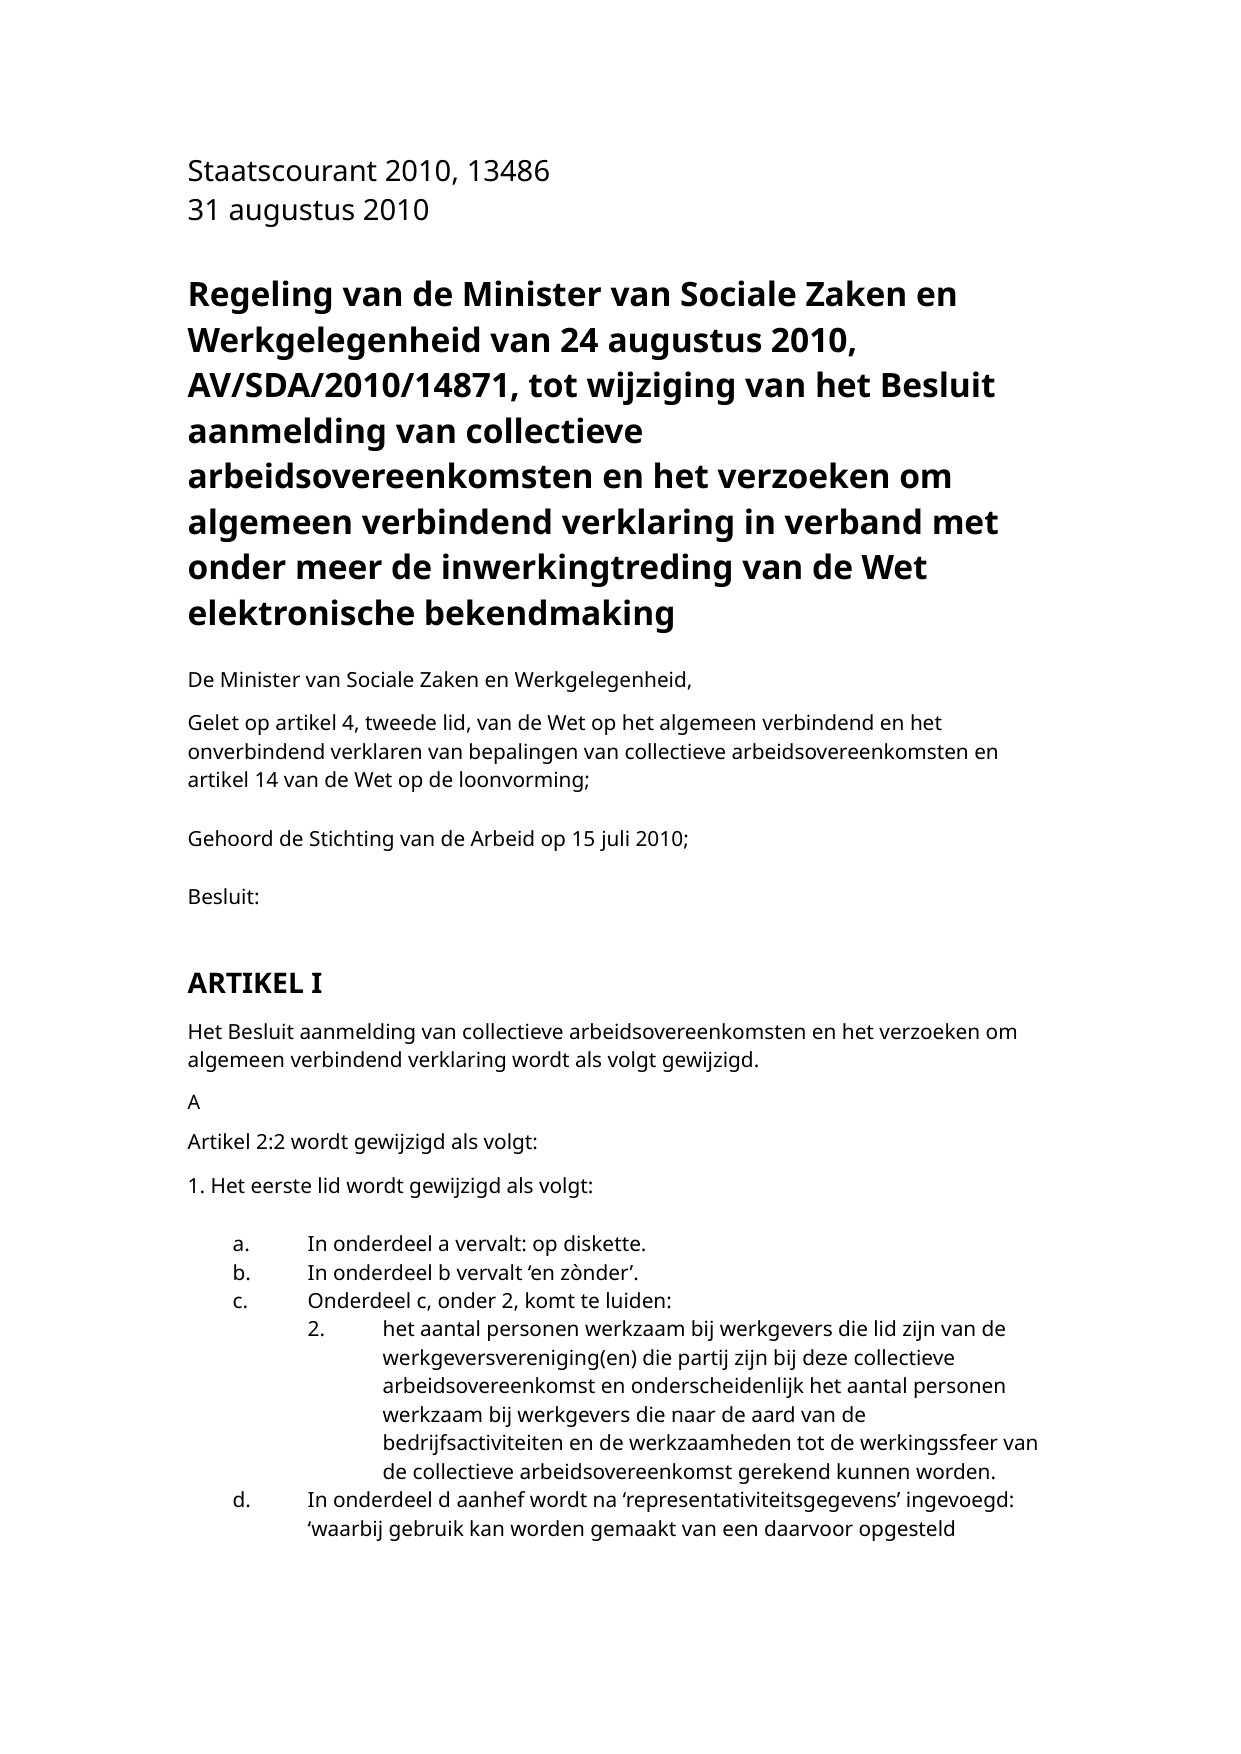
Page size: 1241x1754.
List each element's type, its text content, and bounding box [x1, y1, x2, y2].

list Onderdeel c, onder 2, komt te luiden: [232, 1286, 1053, 1314]
list In onderdeel b vervalt ‘en zònder’. [232, 1258, 1053, 1286]
text De Minister van Sociale Zaken en Werkgelegenheid, [187, 665, 1053, 693]
text Gelet op artikel 4, tweede lid, van de Wet op het algemeen verbindend en het onverbindend verklaren van bepalingen van collectieve arbeidsovereenkomsten en artikel 14 van de Wet op de loonvorming; [187, 708, 1053, 794]
text Besluit: [187, 882, 1053, 911]
list In onderdeel d aanhef wordt na ‘representativiteitsgegevens’ ingevoegd: ‘waarbij gebruik kan worden gemaakt van een daarvoor opgesteld [232, 1485, 1053, 1542]
text Gehoord de Stichting van de Arbeid op 15 juli 2010; [187, 824, 1053, 852]
subtitle ARTIKEL I [187, 963, 1053, 1002]
subtitle Regeling van de Minister van Sociale Zaken en Werkgelegenheid van 24 augustus 2010, AV/SDA/2010/14871, tot wijziging van het Besluit aanmelding van collectieve arbeidsovereenkomsten en het verzoeken om algemeen verbindend verklaring in verband met onder meer de inwerkingtreding van de Wet elektronische bekendmaking [187, 271, 1053, 635]
text 31 augustus 2010 [187, 190, 1053, 229]
text A [187, 1089, 1053, 1116]
list het aantal personen werkzaam bij werkgevers die lid zijn van de werkgeversvereniging(en) die partij zijn bij deze collectieve arbeidsovereenkomst en onderscheidenlijk het aantal personen werkzaam bij werkgevers die naar de aard van de bedrijfsactiviteiten en de werkzaamheden tot de werkingssfeer van de collectieve arbeidsovereenkomst gerekend kunnen worden. [307, 1314, 1053, 1485]
list In onderdeel a vervalt: op diskette. [232, 1229, 1053, 1258]
text Artikel 2:2 wordt gewijzigd als volgt: [187, 1127, 1053, 1156]
text 1. Het eerste lid wordt gewijzigd als volgt: [187, 1171, 1053, 1199]
text Het Besluit aanmelding van collectieve arbeidsovereenkomsten en het verzoeken om algemeen verbindend verklaring wordt als volgt gewijzigd. [187, 1017, 1053, 1074]
text Staatscourant 2010, 13486 [187, 150, 1053, 190]
